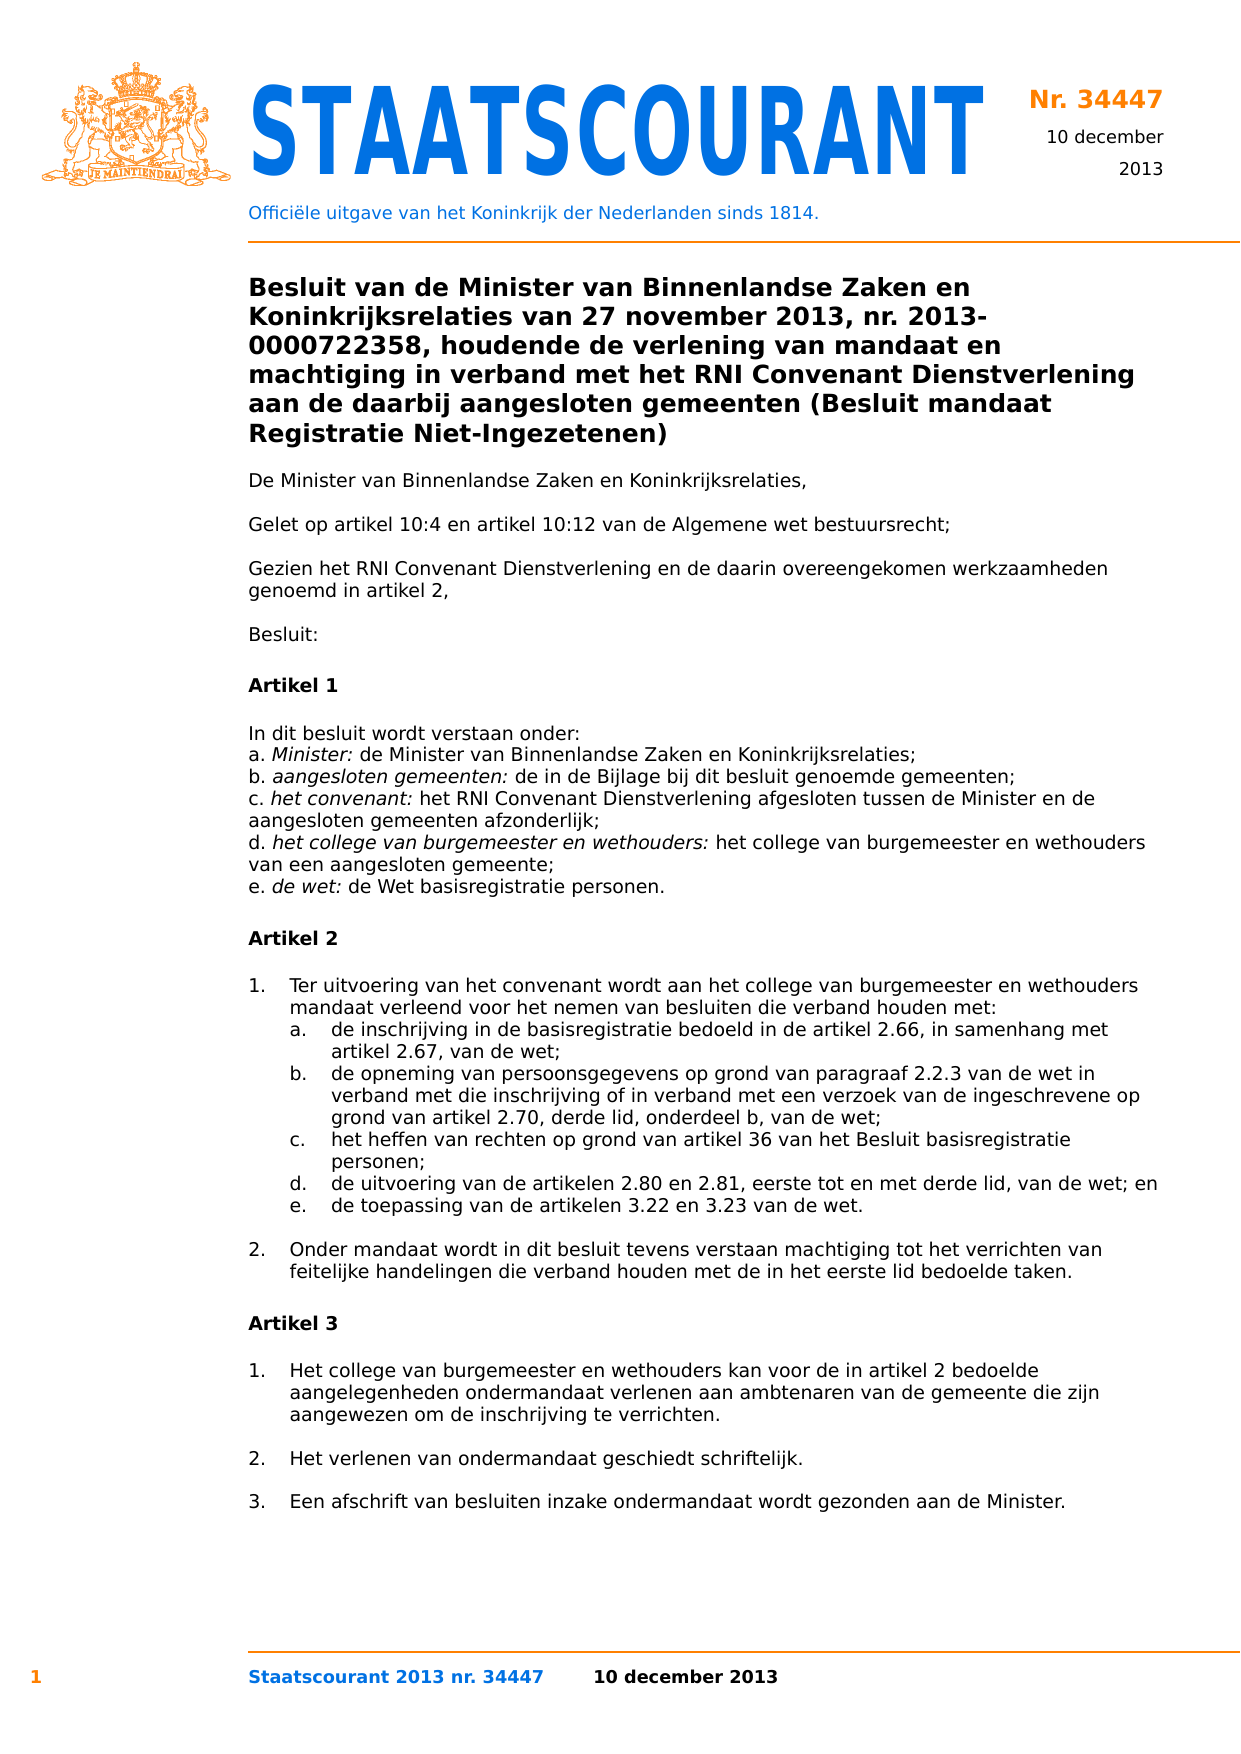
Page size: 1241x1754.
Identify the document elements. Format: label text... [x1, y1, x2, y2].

text e. de toepassing van de artikelen 3.22 en 3.23 van de wet. [289, 1195, 1163, 1217]
text Gelet op artikel 10:4 en artikel 10:12 van de Algemene wet bestuursrecht; [248, 514, 1163, 536]
text c. het convenant: het RNI Convenant Dienstverlening afgesloten tussen de Minister en de aangesloten gemeenten afzonderlijk; [248, 788, 1163, 832]
table_header Nr. 34447 [998, 62, 1240, 121]
text 2. Het verlenen van ondermandaat geschiedt schriftelijk. [248, 1448, 1163, 1469]
text Besluit: [248, 623, 1163, 645]
text c. het heffen van rechten op grond van artikel 36 van het Besluit basisregistratie personen; [289, 1129, 1163, 1173]
text b. aangesloten gemeenten: de in de Bijlage bij dit besluit genoemde gemeenten; [248, 766, 1163, 788]
text a. de inschrijving in de basisregistratie bedoeld in de artikel 2.66, in samenhang met artikel 2.67, van de wet; [289, 1019, 1163, 1063]
text 1. Het college van burgemeester en wethouders kan voor de in artikel 2 bedoelde aangelegenheden ondermandaat verlenen aan ambtenaren van de gemeente die zijn aangewezen om de inschrijving te verrichten. [248, 1360, 1163, 1426]
text 1. Ter uitvoering van het convenant wordt aan het college van burgemeester en wethouders mandaat verleend voor het nemen van besluiten die verband houden met: [248, 975, 1163, 1019]
text e. de wet: de Wet basisregistratie personen. [248, 876, 1163, 898]
subtitle Artikel 2 [248, 928, 1163, 950]
text a. Minister: de Minister van Binnenlandse Zaken en Koninkrijksrelaties; [248, 744, 1163, 766]
text 3. Een afschrift van besluiten inzake ondermandaat wordt gezonden aan de Minister. [248, 1491, 1163, 1513]
picture [41, 62, 231, 186]
text d. het college van burgemeester en wethouders: het college van burgemeester en wethouders van een aangesloten gemeente; [248, 832, 1163, 876]
text b. de opneming van persoonsgegevens op grond van paragraaf 2.2.3 van de wet in verband met die inschrijving of in verband met een verzoek van de ingeschrevene op grond van artikel 2.70, derde lid, onderdeel b, van de wet; [289, 1063, 1163, 1129]
subtitle Artikel 3 [248, 1313, 1163, 1335]
subtitle Besluit van de Minister van Binnenlandse Zaken en Koninkrijksrelaties van 27 november 2013, nr. 2013-0000722358, houdende de verlening van mandaat en machtiging in verband met het RNI Convenant Dienstverlening aan de daarbij aangesloten gemeenten (Besluit mandaat Registratie Niet-Ingezetenen) [248, 273, 1163, 448]
subtitle Artikel 1 [248, 675, 1163, 697]
text 2. Onder mandaat wordt in dit besluit tevens verstaan machtiging tot het verrichten van feitelijke handelingen die verband houden met de in het eerste lid bedoelde taken. [248, 1239, 1163, 1283]
table_cell 10 december [998, 121, 1240, 153]
table_header [25, 62, 248, 241]
table_cell 2013 [998, 153, 1240, 203]
table_header STAATSCOURANT [248, 62, 998, 203]
table_cell Officiële uitgave van het Koninkrijk der Nederlanden sinds 1814. [248, 203, 1240, 241]
text In dit besluit wordt verstaan onder: [248, 722, 1163, 744]
text d. de uitvoering van de artikelen 2.80 en 2.81, eerste tot en met derde lid, van de wet; en [289, 1173, 1163, 1195]
text Gezien het RNI Convenant Dienstverlening en de daarin overeengekomen werkzaamheden genoemd in artikel 2, [248, 558, 1163, 602]
text De Minister van Binnenlandse Zaken en Koninkrijksrelaties, [248, 470, 1163, 492]
